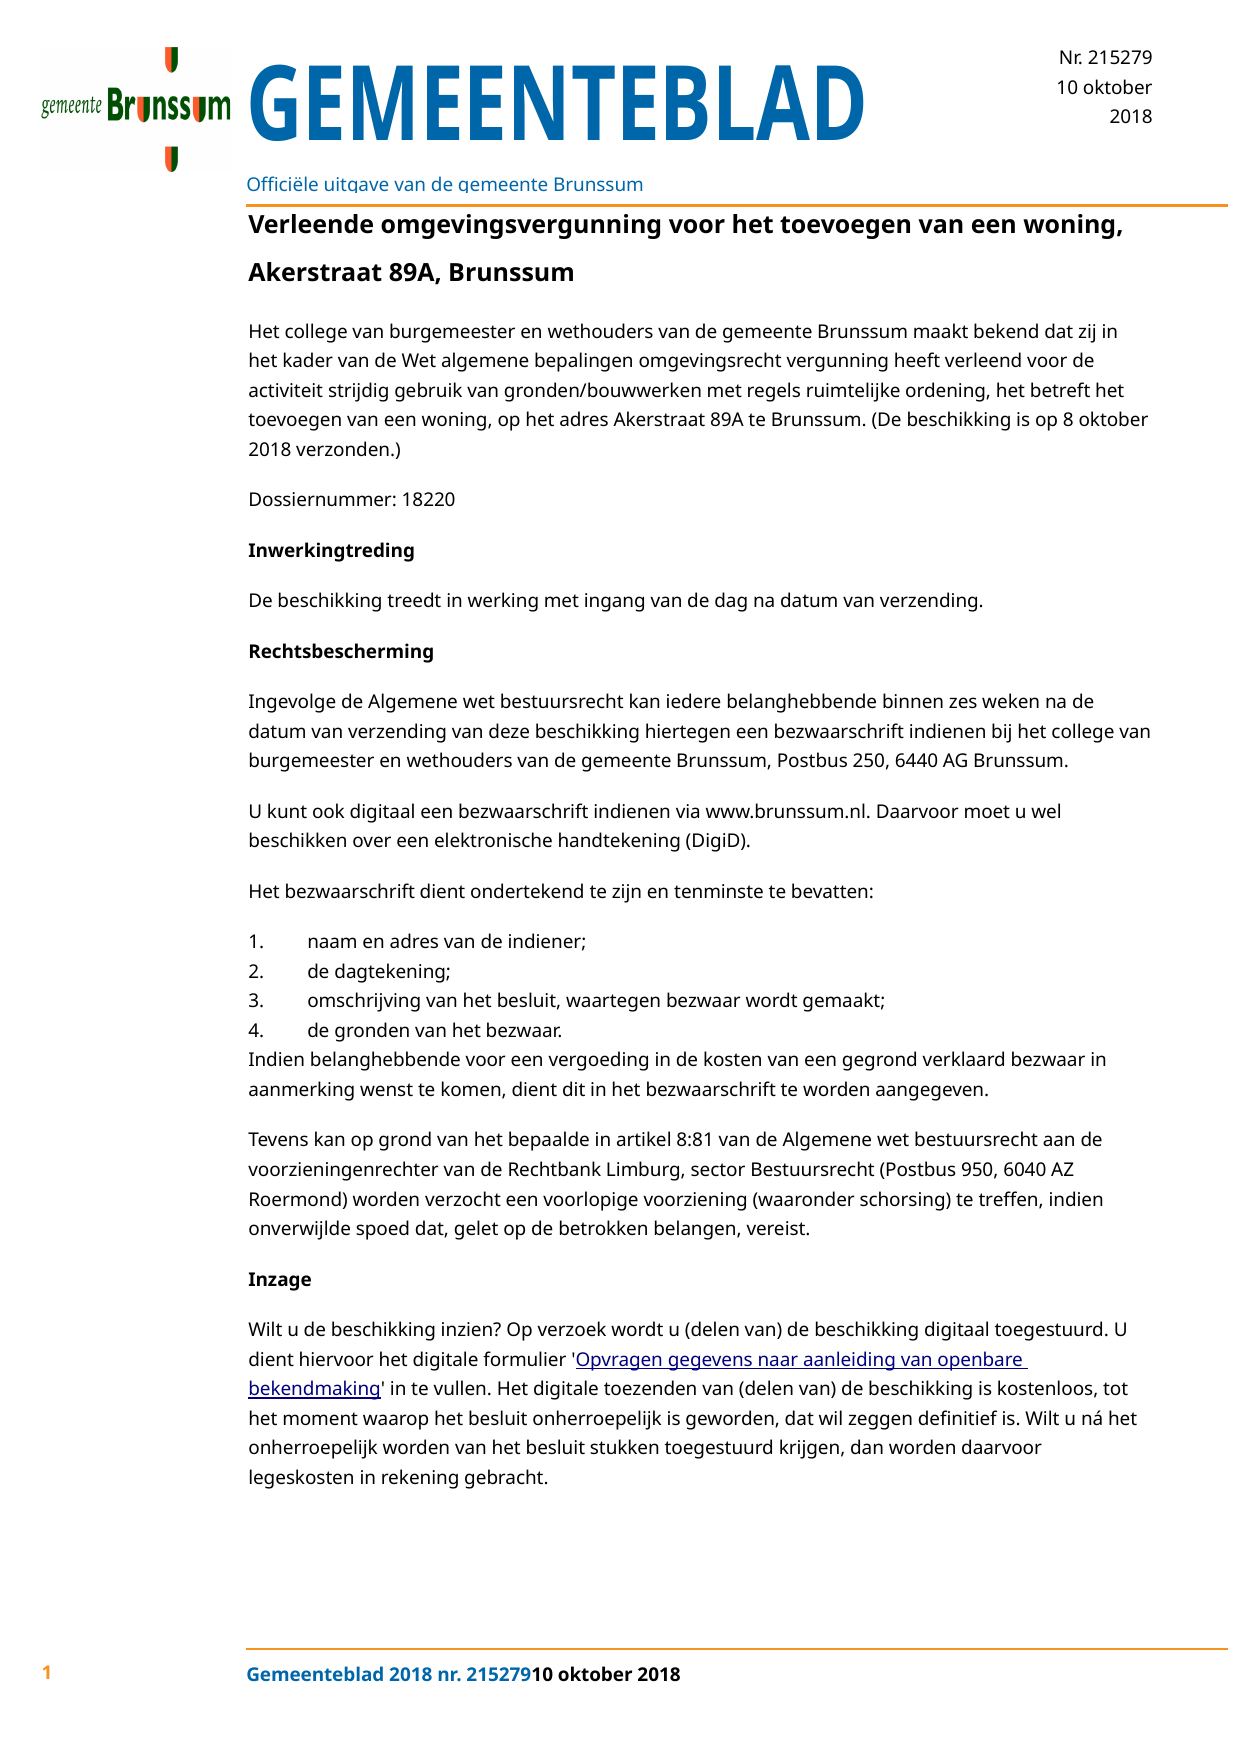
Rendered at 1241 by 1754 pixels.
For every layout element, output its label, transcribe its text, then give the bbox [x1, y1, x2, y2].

text Wilt u de beschikking inzien? Op verzoek wordt u (delen van) de beschikking digitaal toegestuurd. U dient hiervoor het digitale formulier 'Opvragen gegevens naar aanleiding van openbare bekendmaking' in te vullen. Het digitale toezenden van (delen van) de beschikking is kostenloos, tot het moment waarop het besluit onherroepelijk is geworden, dat wil zeggen definitief is. Wilt u ná het onherroepelijk worden van het besluit stukken toegestuurd krijgen, dan worden daarvoor legeskosten in rekening gebracht. [248, 1316, 1152, 1490]
text Verleende omgevingsvergunning voor het toevoegen van een woning, Akerstraat 89A, Brunssum [248, 207, 1152, 288]
text Dossiernummer: 18220 [248, 487, 1152, 512]
list omschrijving van het besluit, waartegen bezwaar wordt gemaakt; [248, 987, 1152, 1013]
text Inwerkingtreding [248, 537, 1152, 563]
text U kunt ook digitaal een bezwaarschrift indienen via www.brunssum.nl. Daarvoor moet u wel beschikken over een elektronische handtekening (DigiD). [248, 798, 1152, 853]
list de dagtekening; [248, 958, 1152, 984]
text Ingevolge de Algemene wet bestuursrecht kan iedere belanghebbende binnen zes weken na de datum van verzending van deze beschikking hiertegen een bezwaarschrift indienen bij het college van burgemeester en wethouders van de gemeente Brunssum, Postbus 250, 6440 AG Brunssum. [248, 688, 1152, 773]
list naam en adres van de indiener; [248, 928, 1152, 954]
list de gronden van het bezwaar. [248, 1017, 1152, 1043]
text Rechtsbescherming [248, 638, 1152, 664]
text De beschikking treedt in werking met ingang van de dag na datum van verzending. [248, 587, 1152, 613]
text Inzage [248, 1266, 1152, 1292]
text Indien belanghebbende voor een vergoeding in de kosten van een gegrond verklaard bezwaar in aanmerking wenst te komen, dient dit in het bezwaarschrift te worden aangegeven. [248, 1047, 1152, 1102]
text Tevens kan op grond van het bepaalde in artikel 8:81 van de Algemene wet bestuursrecht aan de voorzieningenrechter van de Rechtbank Limburg, sector Bestuursrecht (Postbus 950, 6040 AZ Roermond) worden verzocht een voorlopige voorziening (waaronder schorsing) te treffen, indien onverwijlde spoed dat, gelet op de betrokken belangen, vereist. [248, 1127, 1152, 1241]
picture [41, 47, 231, 172]
text Het college van burgemeester en wethouders van de gemeente Brunssum maakt bekend dat zij in het kader van de Wet algemene bepalingen omgevingsrecht vergunning heeft verleend voor de activiteit strijdig gebruik van gronden/bouwwerken met regels ruimtelijke ordening, het betreft het toevoegen van een woning, op het adres Akerstraat 89A te Brunssum. (De beschikking is op 8 oktober 2018 verzonden.) [248, 318, 1152, 462]
text Het bezwaarschrift dient ondertekend te zijn en tenminste te bevatten: [248, 878, 1152, 904]
